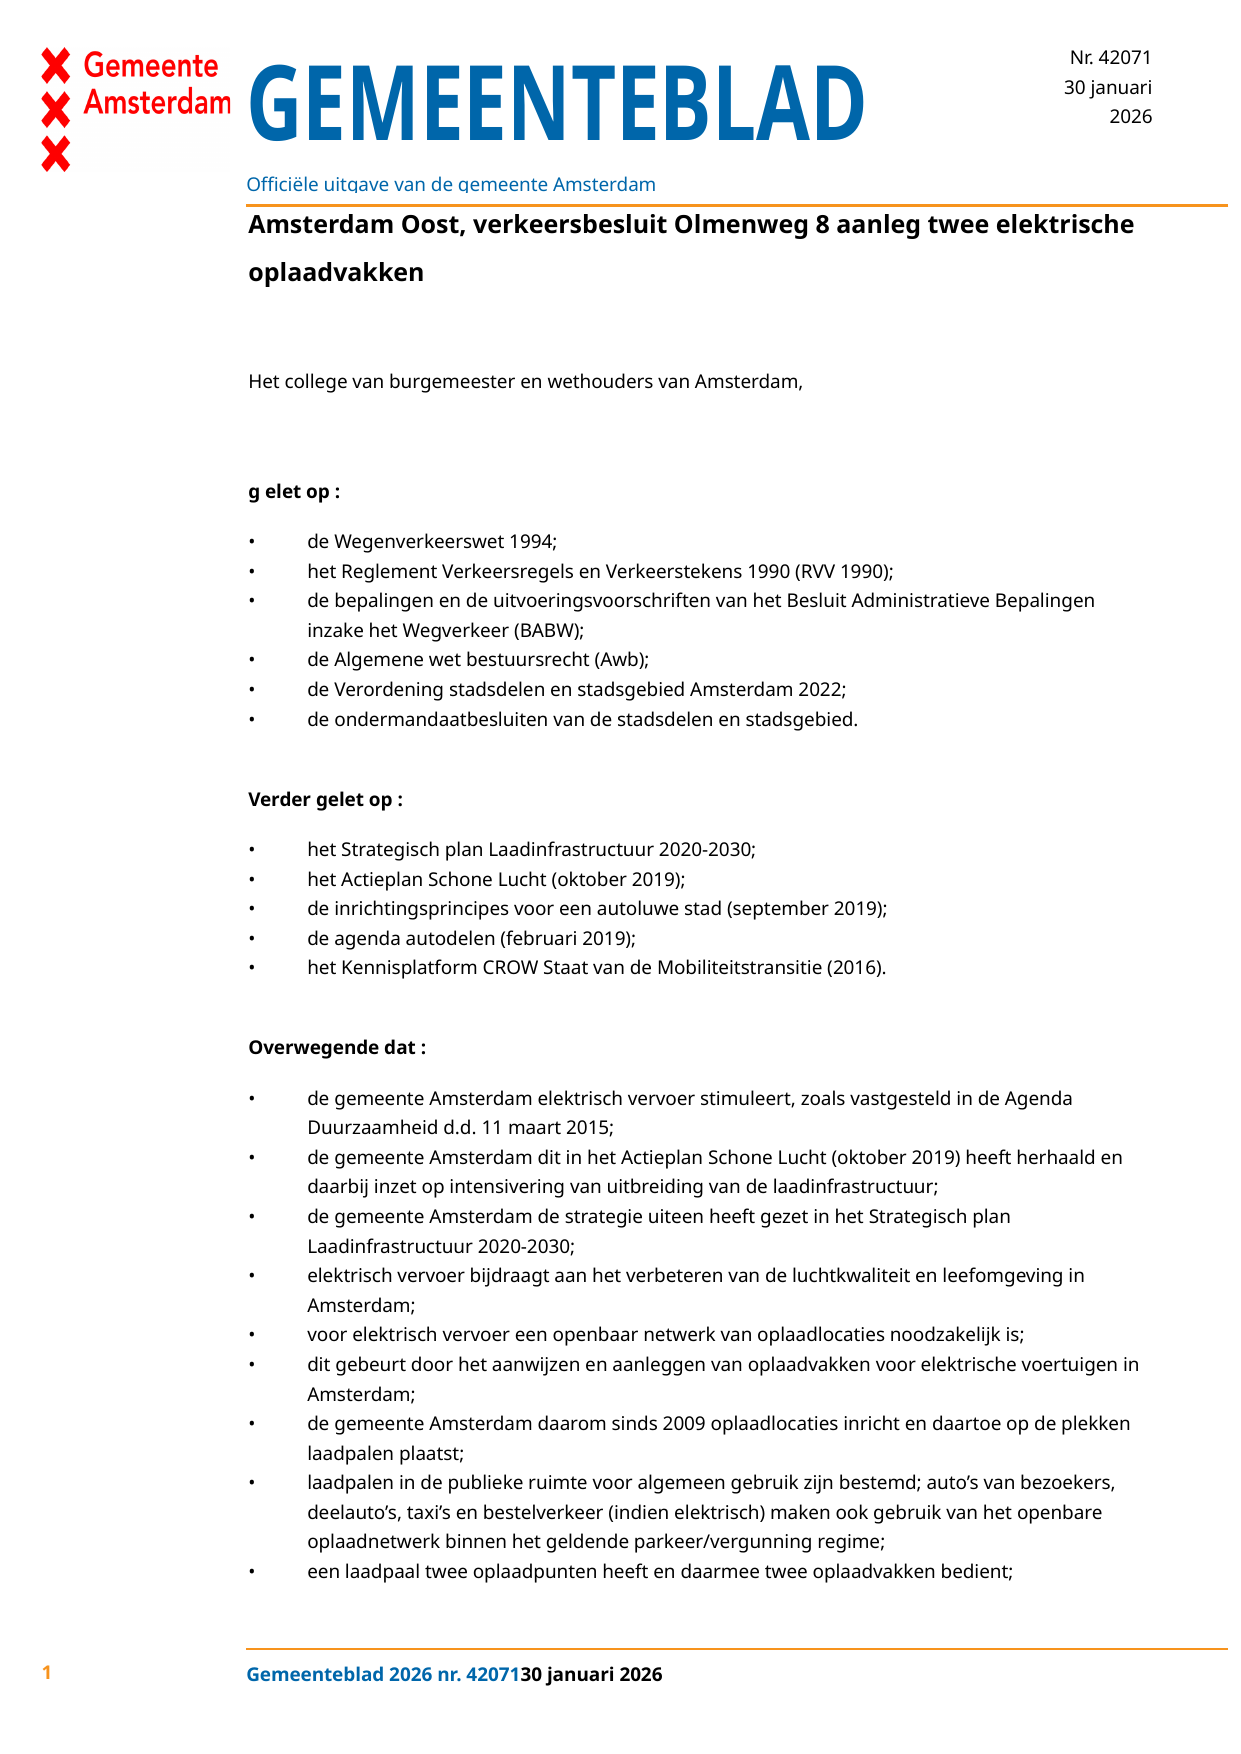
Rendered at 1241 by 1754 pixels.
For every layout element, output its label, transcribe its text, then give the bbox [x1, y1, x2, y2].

list voor elektrisch vervoer een openbaar netwerk van oplaadlocaties noodzakelijk is; [248, 1322, 1152, 1347]
list laadpalen in de publieke ruimte voor algemeen gebruik zijn bestemd; auto’s van bezoekers, deelauto’s, taxi’s en bestelverkeer (indien elektrisch) maken ook gebruik van het openbare oplaadnetwerk binnen het geldende parkeer/vergunning regime; [248, 1469, 1152, 1554]
list het Kennisplatform CROW Staat van de Mobiliteitstransitie (2016). [248, 954, 1152, 980]
text Verder gelet op : [248, 786, 1152, 811]
list de gemeente Amsterdam elektrisch vervoer stimuleert, zoals vastgesteld in de Agenda Duurzaamheid d.d. 11 maart 2015; [248, 1085, 1152, 1140]
list de Verordening stadsdelen en stadsgebied Amsterdam 2022; [248, 676, 1152, 702]
list de agenda autodelen (februari 2019); [248, 925, 1152, 951]
list elektrisch vervoer bijdraagt aan het verbeteren van de luchtkwaliteit en leefomgeving in Amsterdam; [248, 1262, 1152, 1318]
list dit gebeurt door het aanwijzen en aanleggen van oplaadvakken voor elektrische voertuigen in Amsterdam; [248, 1351, 1152, 1406]
list het Actieplan Schone Lucht (oktober 2019); [248, 866, 1152, 891]
list het Reglement Verkeersregels en Verkeerstekens 1990 (RVV 1990); [248, 558, 1152, 583]
list de Algemene wet bestuursrecht (Awb); [248, 647, 1152, 672]
list een laadpaal twee oplaadpunten heeft en daarmee twee oplaadvakken bedient; [248, 1558, 1152, 1584]
list de gemeente Amsterdam daarom sinds 2009 oplaadlocaties inricht en daartoe op de plekken laadpalen plaatst; [248, 1410, 1152, 1466]
list de gemeente Amsterdam de strategie uiteen heeft gezet in het Strategisch plan Laadinfrastructuur 2020-2030; [248, 1203, 1152, 1258]
list de bepalingen en de uitvoeringsvoorschriften van het Besluit Administratieve Bepalingen inzake het Wegverkeer (BABW); [248, 587, 1152, 643]
text Amsterdam Oost, verkeersbesluit Olmenweg 8 aanleg twee elektrische oplaadvakken [248, 207, 1152, 288]
text Het college van burgemeester en wethouders van Amsterdam, [248, 368, 1152, 394]
list de gemeente Amsterdam dit in het Actieplan Schone Lucht (oktober 2019) heeft herhaald en daarbij inzet op intensivering van uitbreiding van de laadinfrastructuur; [248, 1144, 1152, 1199]
list de inrichtingsprincipes voor een autoluwe stad (september 2019); [248, 895, 1152, 921]
text g elet op : [248, 478, 1152, 503]
list het Strategisch plan Laadinfrastructuur 2020-2030; [248, 836, 1152, 862]
list de ondermandaatbesluiten van de stadsdelen en stadsgebied. [248, 706, 1152, 731]
list de Wegenverkeerswet 1994; [248, 528, 1152, 554]
text Overwegende dat : [248, 1034, 1152, 1060]
picture [41, 47, 231, 172]
